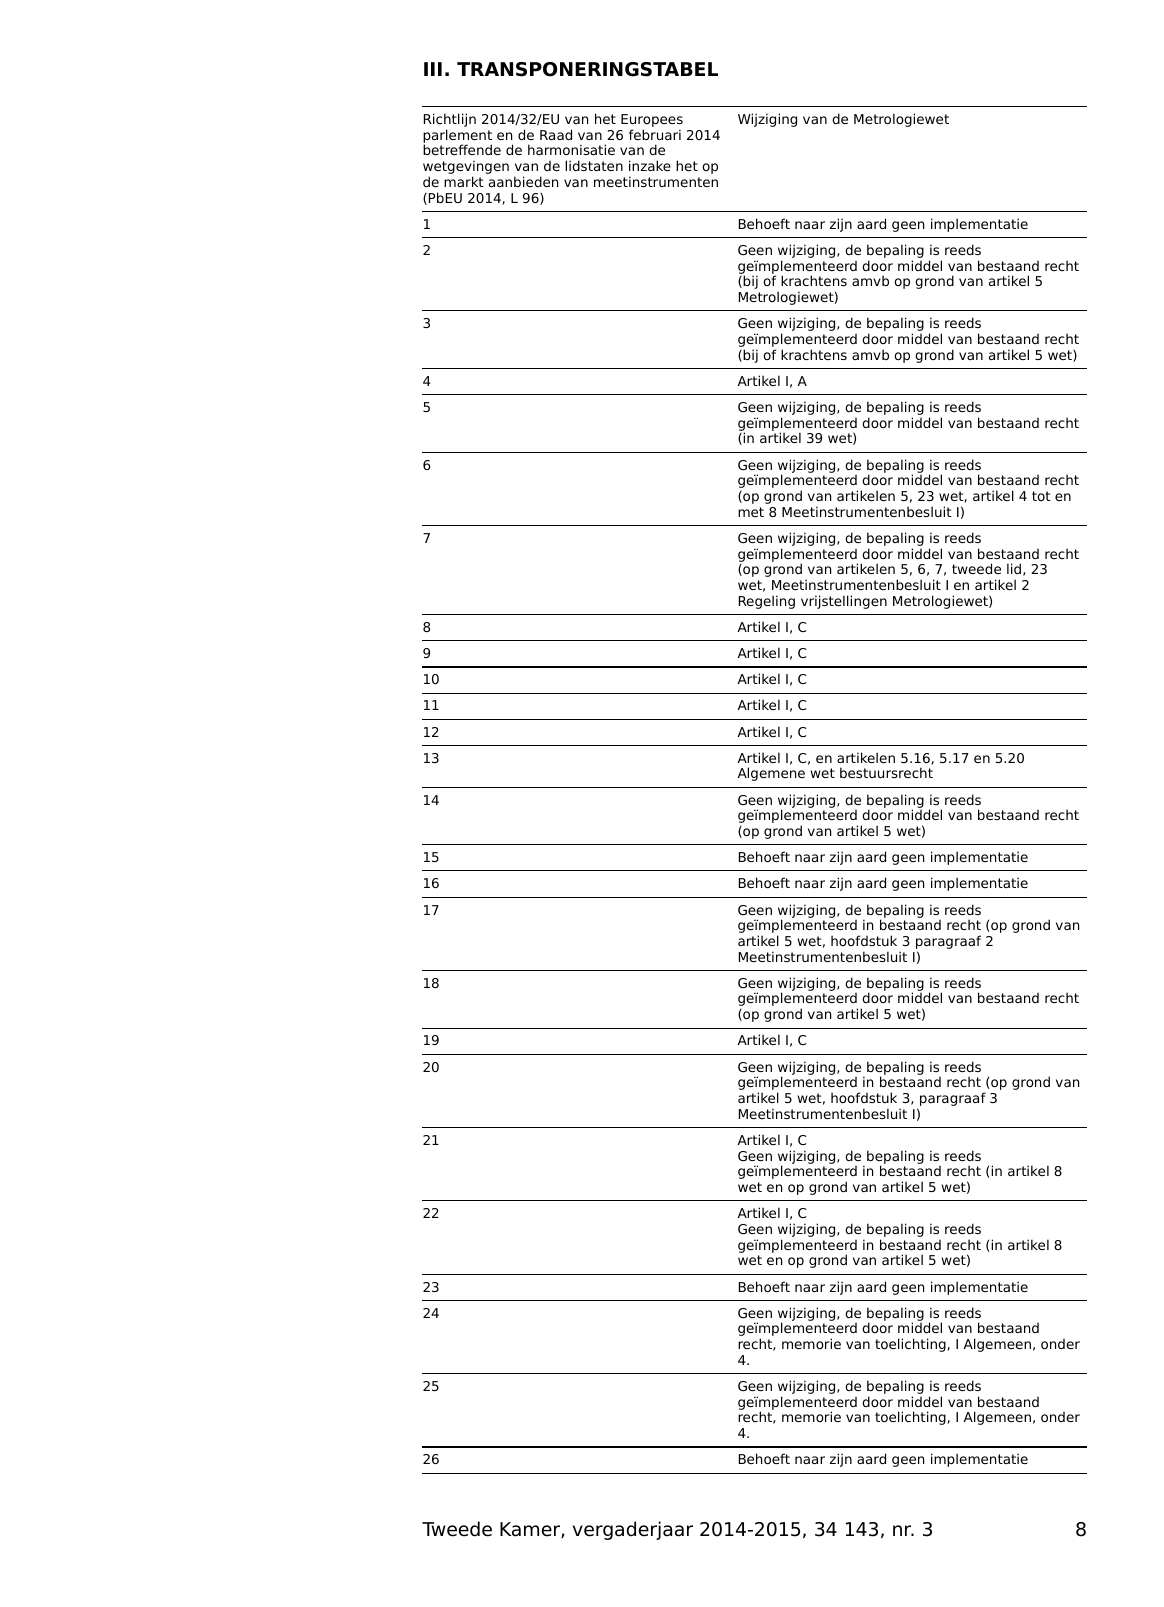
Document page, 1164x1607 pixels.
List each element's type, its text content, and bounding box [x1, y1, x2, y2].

table_cell 8 [422, 615, 731, 640]
table_cell 2 [422, 238, 731, 310]
table_cell 14 [422, 788, 731, 844]
table_cell 26 [422, 1448, 731, 1473]
table_cell Geen wijziging, de bepaling is reeds geïmplementeerd door middel van bestaand recht (op grond van artikel 5 wet) [731, 971, 1087, 1027]
table_cell 17 [422, 898, 731, 970]
table_cell 6 [422, 453, 731, 525]
table_cell 16 [422, 871, 731, 897]
table_cell Geen wijziging, de bepaling is reeds geïmplementeerd in bestaand recht (op grond van artikel 5 wet, hoofdstuk 3, paragraaf 3 Meetinstrumentenbesluit I) [731, 1055, 1087, 1127]
table_cell 24 [422, 1301, 731, 1373]
table_cell 13 [422, 746, 731, 787]
table_cell 1 [422, 212, 731, 237]
table_cell Behoeft naar zijn aard geen implementatie [731, 845, 1087, 870]
table_cell Geen wijziging, de bepaling is reeds geïmplementeerd door middel van bestaand recht (in artikel 39 wet) [731, 395, 1087, 452]
table_cell Artikel I, C, en artikelen 5.16, 5.17 en 5.20 Algemene wet bestuursrecht [731, 746, 1087, 787]
table_cell 3 [422, 311, 731, 368]
table_cell Artikel I, C [731, 694, 1087, 719]
table_cell 20 [422, 1055, 731, 1127]
table_cell Geen wijziging, de bepaling is reeds geïmplementeerd door middel van bestaand recht (op grond van artikel 5 wet) [731, 788, 1087, 844]
table_cell Artikel I, C Geen wijziging, de bepaling is reeds geïmplementeerd in bestaand recht (in artikel 8 wet en op grond van artikel 5 wet) [731, 1128, 1087, 1200]
table_cell Artikel I, A [731, 369, 1087, 394]
table_cell Artikel I, C [731, 1029, 1087, 1054]
table_cell Geen wijziging, de bepaling is reeds geïmplementeerd door middel van bestaand recht (op grond van artikelen 5, 23 wet, artikel 4 tot en met 8 Meetinstrumentenbesluit I) [731, 453, 1087, 525]
subtitle III. TRANSPONERINGSTABEL [422, 59, 1087, 81]
table_cell 15 [422, 845, 731, 870]
table_cell Behoeft naar zijn aard geen implementatie [731, 1275, 1087, 1300]
table_cell Artikel I, C Geen wijziging, de bepaling is reeds geïmplementeerd in bestaand recht (in artikel 8 wet en op grond van artikel 5 wet) [731, 1201, 1087, 1274]
table_header Richtlijn 2014/32/EU van het Europees parlement en de Raad van 26 februari 2014 betreffende de harmonisatie van de wetgevingen van de lidstaten inzake het op de markt aanbieden van meetinstrumenten (PbEU 2014, L 96) [422, 107, 731, 211]
table_cell Geen wijziging, de bepaling is reeds geïmplementeerd door middel van bestaand recht (bij of krachtens amvb op grond van artikel 5 wet) [731, 311, 1087, 368]
table_cell 12 [422, 720, 731, 745]
table_header Wijziging van de Metrologiewet [731, 107, 1087, 211]
table_cell 5 [422, 395, 731, 452]
table_cell 23 [422, 1275, 731, 1300]
table_cell 4 [422, 369, 731, 394]
table_cell Geen wijziging, de bepaling is reeds geïmplementeerd door middel van bestaand recht (bij of krachtens amvb op grond van artikel 5 Metrologiewet) [731, 238, 1087, 310]
table_cell 10 [422, 668, 731, 692]
table_cell Behoeft naar zijn aard geen implementatie [731, 871, 1087, 897]
table_cell Artikel I, C [731, 720, 1087, 745]
table_cell Geen wijziging, de bepaling is reeds geïmplementeerd in bestaand recht (op grond van artikel 5 wet, hoofdstuk 3 paragraaf 2 Meetinstrumentenbesluit I) [731, 898, 1087, 970]
table_cell 22 [422, 1201, 731, 1274]
table_cell 19 [422, 1029, 731, 1054]
table_cell 18 [422, 971, 731, 1027]
table_cell Artikel I, C [731, 615, 1087, 640]
table_cell 9 [422, 641, 731, 666]
table_cell Artikel I, C [731, 668, 1087, 692]
table_cell Behoeft naar zijn aard geen implementatie [731, 1448, 1087, 1473]
table_cell Geen wijziging, de bepaling is reeds geïmplementeerd door middel van bestaand recht, memorie van toelichting, I Algemeen, onder 4. [731, 1374, 1087, 1446]
table_cell Artikel I, C [731, 641, 1087, 666]
table_cell Geen wijziging, de bepaling is reeds geïmplementeerd door middel van bestaand recht (op grond van artikelen 5, 6, 7, tweede lid, 23 wet, Meetinstrumentenbesluit I en artikel 2 Regeling vrijstellingen Metrologiewet) [731, 526, 1087, 614]
table_cell 11 [422, 694, 731, 719]
table_cell 25 [422, 1374, 731, 1446]
table_cell Behoeft naar zijn aard geen implementatie [731, 212, 1087, 237]
table_cell 21 [422, 1128, 731, 1200]
table_cell 7 [422, 526, 731, 614]
table_cell Geen wijziging, de bepaling is reeds geïmplementeerd door middel van bestaand recht, memorie van toelichting, I Algemeen, onder 4. [731, 1301, 1087, 1373]
